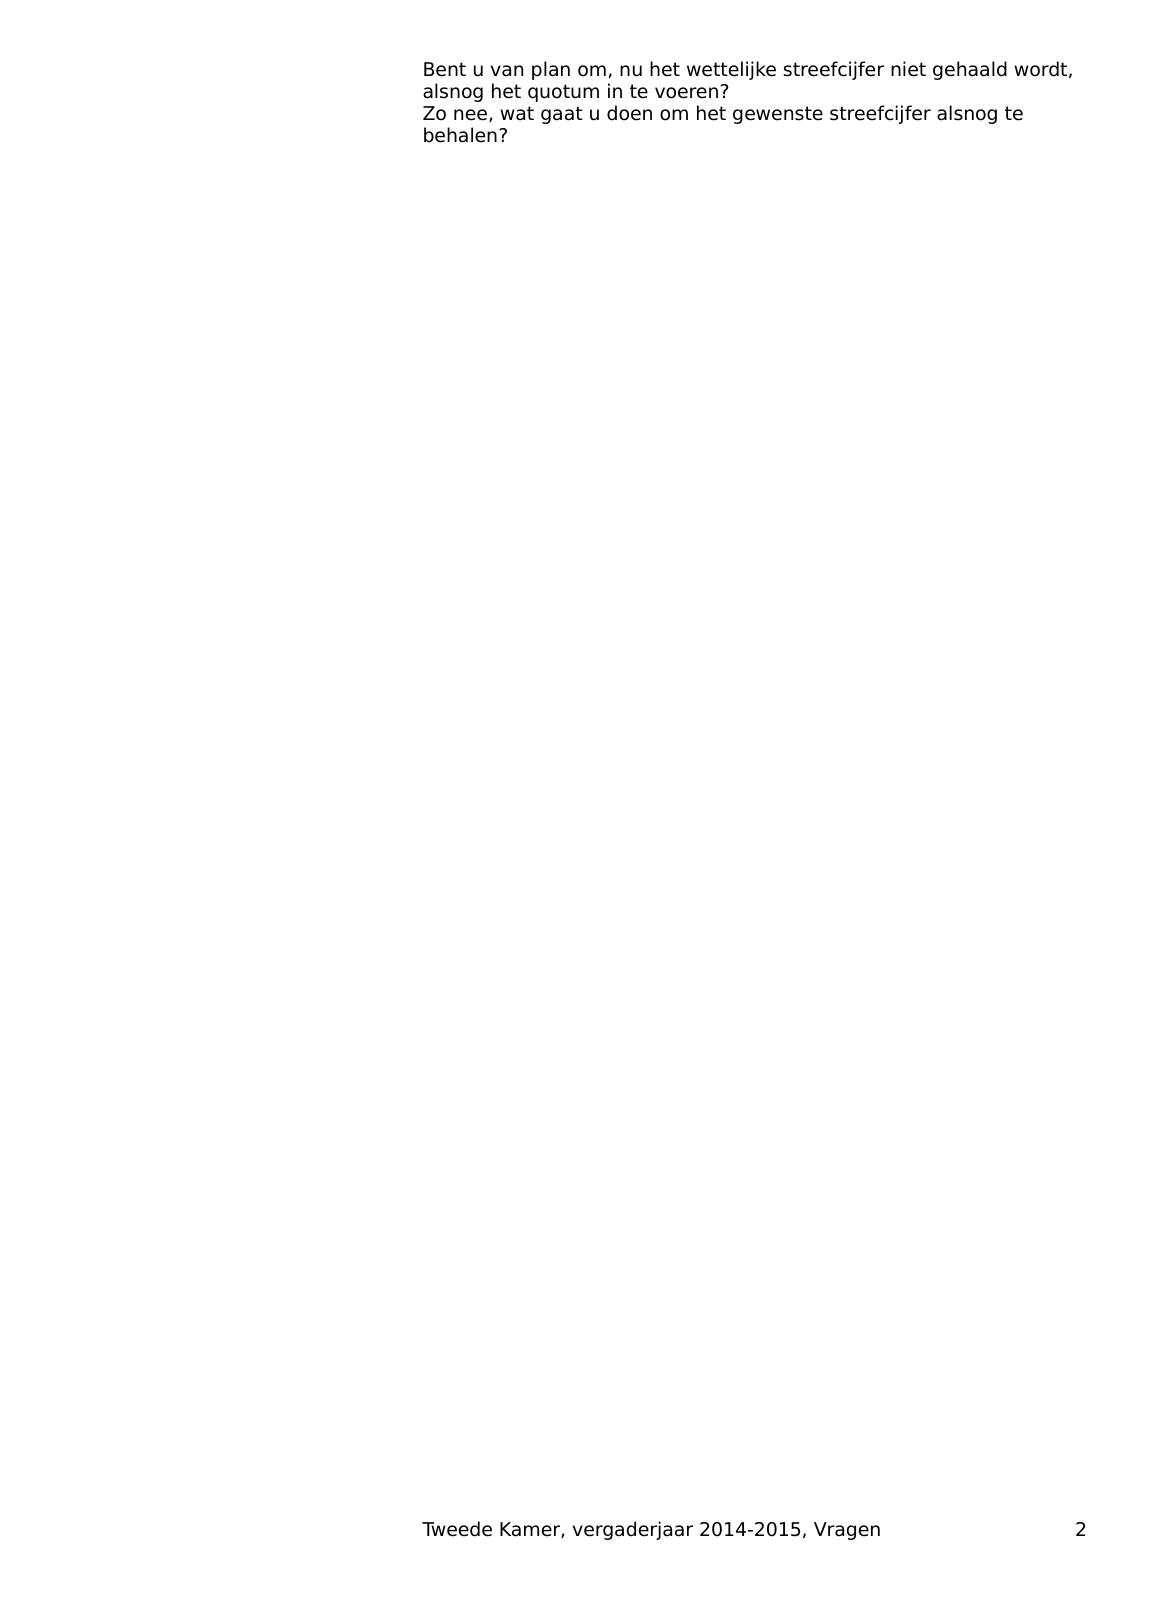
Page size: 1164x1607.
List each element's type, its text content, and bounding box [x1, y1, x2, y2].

text Zo nee, wat gaat u doen om het gewenste streefcijfer alsnog te behalen? [422, 103, 1087, 147]
text Bent u van plan om, nu het wettelijke streefcijfer niet gehaald wordt, alsnog het quotum in te voeren? [422, 59, 1087, 103]
